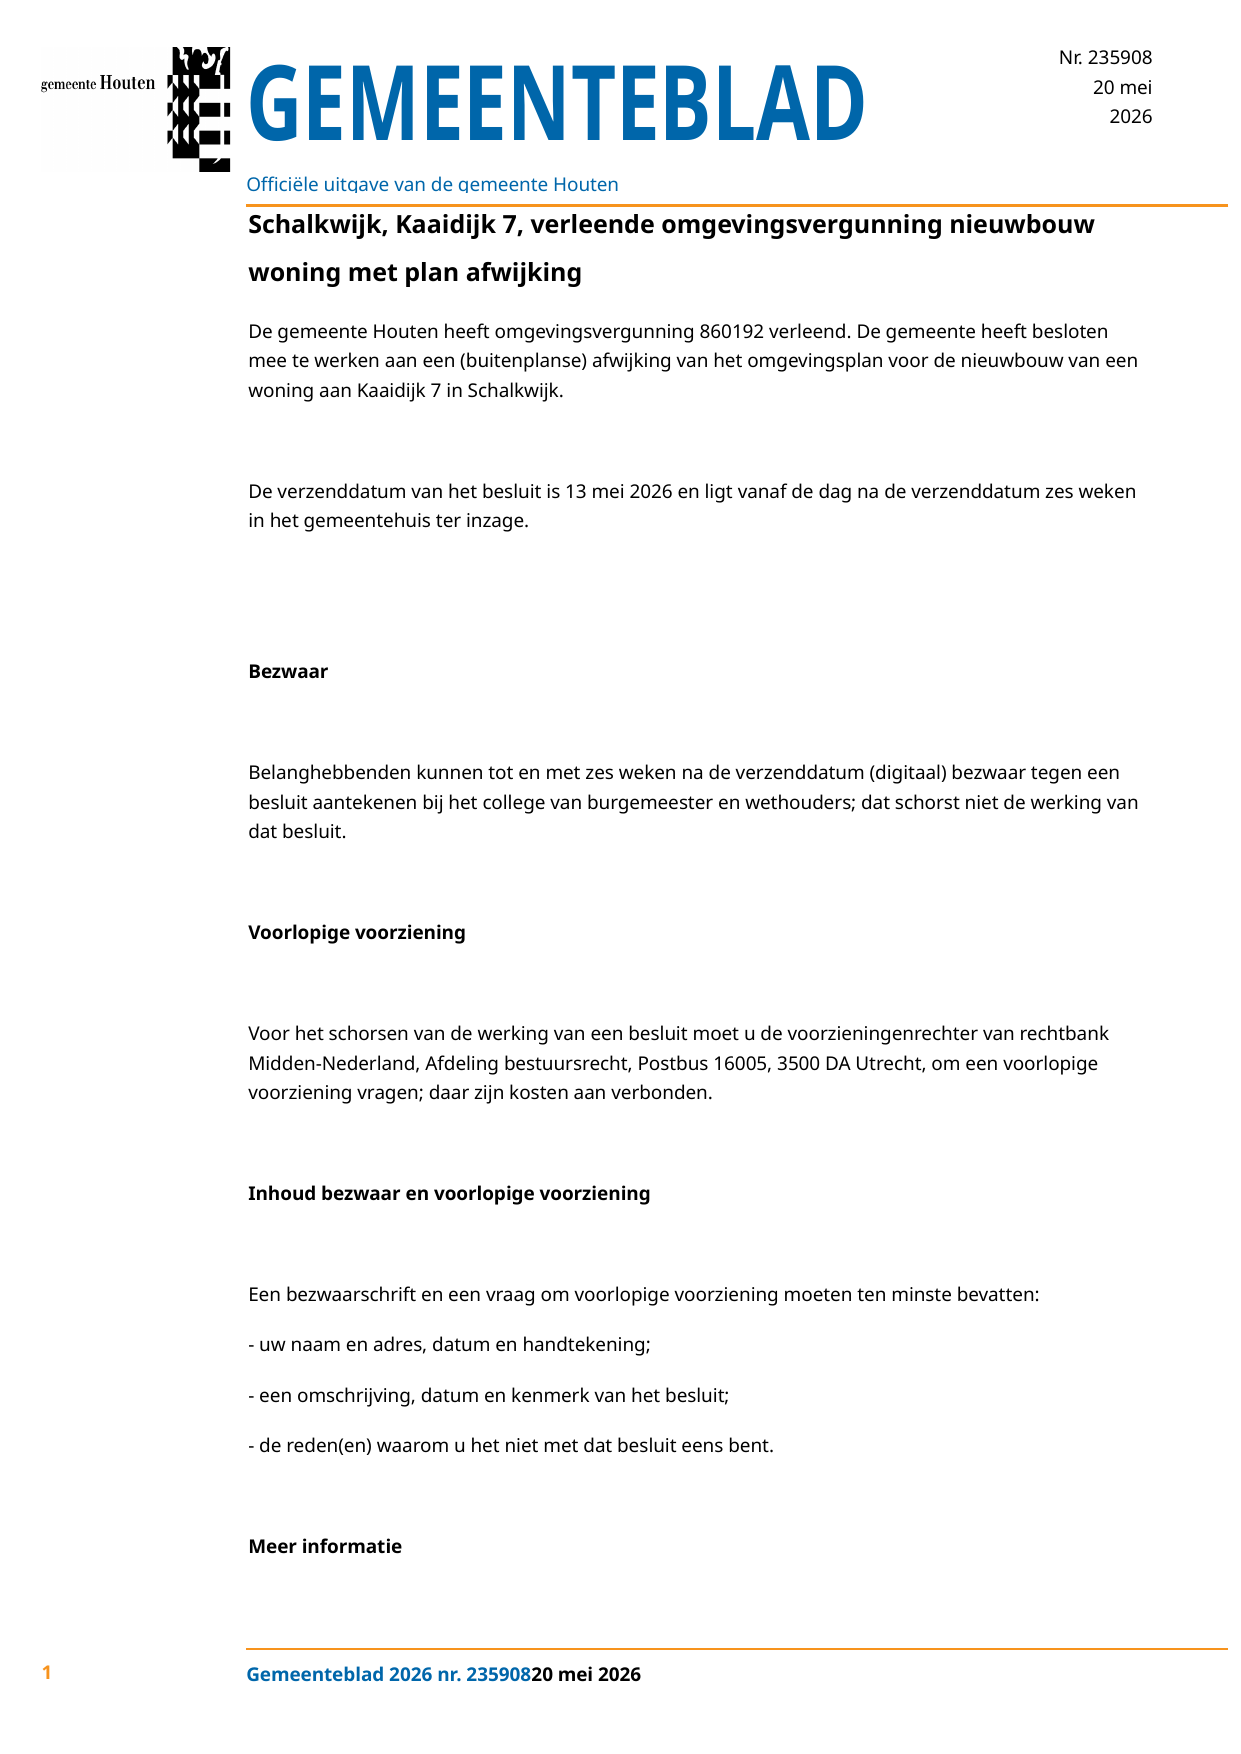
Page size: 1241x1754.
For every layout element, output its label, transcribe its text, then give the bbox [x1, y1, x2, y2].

text Voor het schorsen van de werking van een besluit moet u de voorzieningenrechter van rechtbank Midden-Nederland, Afdeling bestuursrecht, Postbus 16005, 3500 DA Utrecht, om een voorlopige voorziening vragen; daar zijn kosten aan verbonden. [248, 1020, 1152, 1105]
text Schalkwijk, Kaaidijk 7, verleende omgevingsvergunning nieuwbouw woning met plan afwijking [248, 207, 1152, 288]
text Bezwaar [248, 659, 1152, 684]
text De verzenddatum van het besluit is 13 mei 2026 en ligt vanaf de dag na de verzenddatum zes weken in het gemeentehuis ter inzage. [248, 478, 1152, 533]
text Belanghebbenden kunnen tot en met zes weken na de verzenddatum (digitaal) bezwaar tegen een besluit aantekenen bij het college van burgemeester en wethouders; dat schorst niet de werking van dat besluit. [248, 759, 1152, 844]
text Meer informatie [248, 1533, 1152, 1559]
text - uw naam en adres, datum en handtekening; [248, 1332, 1152, 1357]
text Een bezwaarschrift en een vraag om voorlopige voorziening moeten ten minste bevatten: [248, 1281, 1152, 1307]
text Voorlopige voorziening [248, 919, 1152, 945]
text - een omschrijving, datum en kenmerk van het besluit; [248, 1382, 1152, 1408]
text De gemeente Houten heeft omgevingsvergunning 860192 verleend. De gemeente heeft besloten mee te werken aan een (buitenplanse) afwijking van het omgevingsplan voor de nieuwbouw van een woning aan Kaaidijk 7 in Schalkwijk. [248, 318, 1152, 403]
text Inhoud bezwaar en voorlopige voorziening [248, 1180, 1152, 1206]
picture [41, 47, 231, 172]
text - de reden(en) waarom u het niet met dat besluit eens bent. [248, 1432, 1152, 1458]
